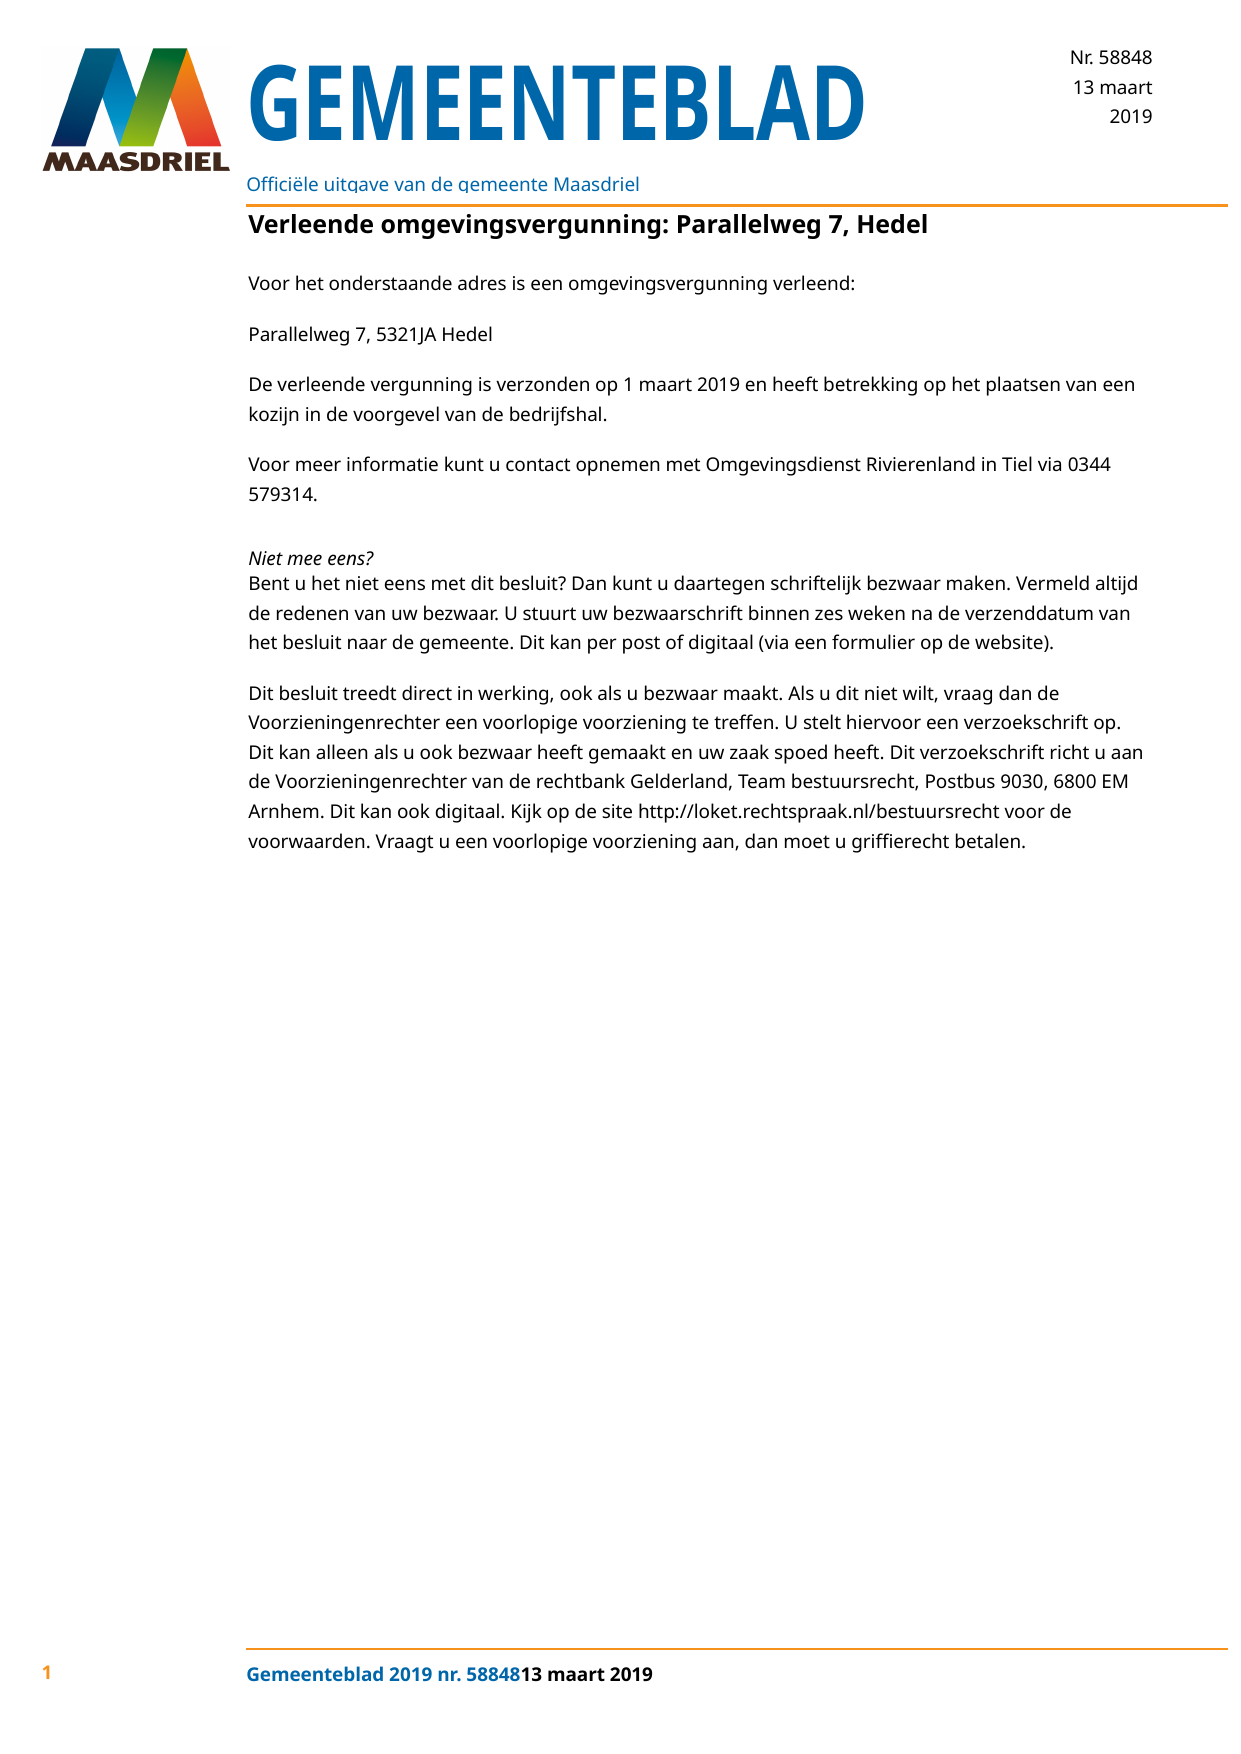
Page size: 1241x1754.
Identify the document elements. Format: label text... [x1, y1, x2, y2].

picture [41, 47, 231, 172]
text Voor meer informatie kunt u contact opnemen met Omgevingsdienst Rivierenland in Tiel via 0344 579314. [248, 451, 1152, 506]
text Voor het onderstaande adres is een omgevingsvergunning verleend: [248, 270, 1152, 296]
text De verleende vergunning is verzonden op 1 maart 2019 en heeft betrekking op het plaatsen van een kozijn in de voorgevel van de bedrijfshal. [248, 371, 1152, 426]
text Dit besluit treedt direct in werking, ook als u bezwaar maakt. Als u dit niet wilt, vraag dan de Voorzieningenrechter een voorlopige voorziening te treffen. U stelt hiervoor een verzoekschrift op. Dit kan alleen als u ook bezwaar heeft gemaakt en uw zaak spoed heeft. Dit verzoekschrift richt u aan de Voorzieningenrechter van de rechtbank Gelderland, Team bestuursrecht, Postbus 9030, 6800 EM Arnhem. Dit kan ook digitaal. Kijk op de site http://loket.rechtspraak.nl/bestuursrecht voor de voorwaarden. Vraagt u een voorlopige voorziening aan, dan moet u griffierecht betalen. [248, 680, 1152, 854]
text Parallelweg 7, 5321JA Hedel [248, 321, 1152, 346]
text Bent u het niet eens met dit besluit? Dan kunt u daartegen schriftelijk bezwaar maken. Vermeld altijd de redenen van uw bezwaar. U stuurt uw bezwaarschrift binnen zes weken na de verzenddatum van het besluit naar de gemeente. Dit kan per post of digitaal (via een formulier op de website). [248, 570, 1152, 655]
text Niet mee eens? [248, 545, 1152, 570]
text Verleende omgevingsvergunning: Parallelweg 7, Hedel [248, 207, 1152, 241]
